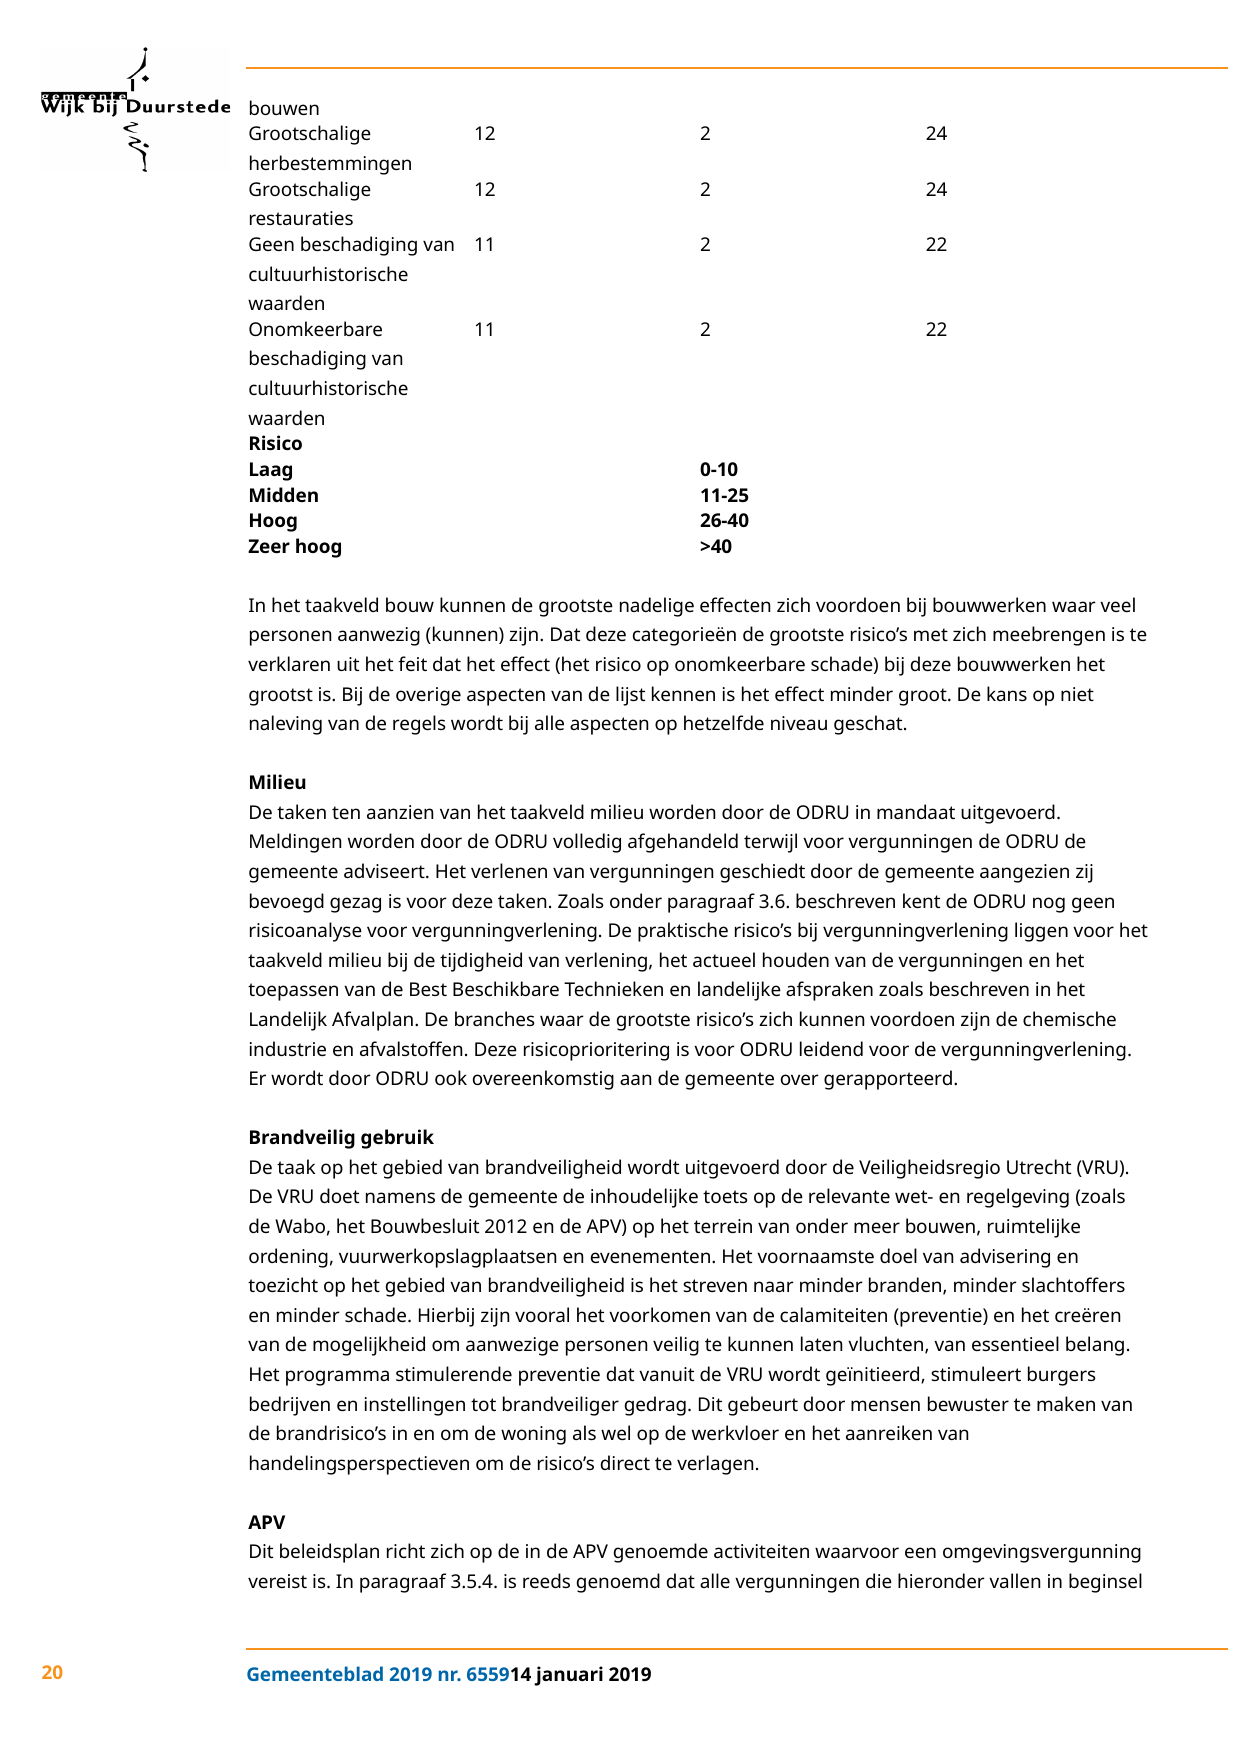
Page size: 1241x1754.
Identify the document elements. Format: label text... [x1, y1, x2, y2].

table_cell 2 [700, 316, 926, 431]
table_cell Onomkeerbare beschadiging van cultuurhistorische waarden [248, 316, 474, 431]
text In het taakveld bouw kunnen de grootste nadelige effecten zich voordoen bij bouwwerken waar veel personen aanwezig (kunnen) zijn. Dat deze categorieën de grootste risico’s met zich meebrengen is te verklaren uit het feit dat het effect (het risico op onomkeerbare schade) bij deze bouwwerken het grootst is. Bij de overige aspecten van de lijst kennen is het effect minder groot. De kans op niet naleving van de regels wordt bij alle aspecten op hetzelfde niveau geschat. [248, 592, 1152, 736]
table_cell Risico [248, 431, 1152, 456]
text Dit beleidsplan richt zich op de in de APV genoemde activiteiten waarvoor een omgevingsvergunning vereist is. In paragraaf 3.5.4. is reeds genoemd dat alle vergunningen die hieronder vallen in beginsel [248, 1539, 1152, 1594]
table_cell Geen beschadiging van cultuurhistorische waarden [248, 231, 474, 316]
table_cell 24 [926, 176, 1152, 231]
table_cell 22 [926, 231, 1152, 316]
table_cell [926, 95, 1152, 121]
table_cell 22 [926, 316, 1152, 431]
table_cell Grootschalige herbestemmingen [248, 121, 474, 176]
table_cell Hoog [248, 508, 700, 533]
table_cell 2 [700, 176, 926, 231]
table_cell 26-40 [700, 508, 1152, 533]
text APV [248, 1509, 1152, 1535]
table_cell 12 [474, 176, 700, 231]
text Milieu [248, 769, 1152, 795]
picture [41, 47, 231, 172]
text De taak op het gebied van brandveiligheid wordt uitgevoerd door de Veiligheidsregio Utrecht (VRU). De VRU doet namens de gemeente de inhoudelijke toets op de relevante wet- en regelgeving (zoals de Wabo, het Bouwbesluit 2012 en de APV) op het terrein van onder meer bouwen, ruimtelijke ordening, vuurwerkopslagplaatsen en evenementen. Het voornaamste doel van advisering en toezicht op het gebied van brandveiligheid is het streven naar minder branden, minder slachtoffers en minder schade. Hierbij zijn vooral het voorkomen van de calamiteiten (preventie) en het creëren van de mogelijkheid om aanwezige personen veilig te kunnen laten vluchten, van essentieel belang. Het programma stimulerende preventie dat vanuit de VRU wordt geïnitieerd, stimuleert burgers bedrijven en instellingen tot brandveiliger gedrag. Dit gebeurt door mensen bewuster te maken van de brandrisico’s in en om de woning als wel op de werkvloer en het aanreiken van handelingsperspectieven om de risico’s direct te verlagen. [248, 1154, 1152, 1476]
table_cell 11 [474, 316, 700, 431]
table_cell Midden [248, 482, 700, 508]
text De taken ten aanzien van het taakveld milieu worden door de ODRU in mandaat uitgevoerd. Meldingen worden door de ODRU volledig afgehandeld terwijl voor vergunningen de ODRU de gemeente adviseert. Het verlenen van vergunningen geschiedt door de gemeente aangezien zij bevoegd gezag is voor deze taken. Zoals onder paragraaf 3.6. beschreven kent de ODRU nog geen risicoanalyse voor vergunningverlening. De praktische risico’s bij vergunningverlening liggen voor het taakveld milieu bij de tijdigheid van verlening, het actueel houden van de vergunningen en het toepassen van de Best Beschikbare Technieken en landelijke afspraken zoals beschreven in het Landelijk Afvalplan. De branches waar de grootste risico’s zich kunnen voordoen zijn de chemische industrie en afvalstoffen. Deze risicoprioritering is voor ODRU leidend voor de vergunningverlening. Er wordt door ODRU ook overeenkomstig aan de gemeente over gerapporteerd. [248, 799, 1152, 1091]
table_cell 11 [474, 231, 700, 316]
table_cell Zeer hoog [248, 534, 700, 559]
table_cell [474, 95, 700, 121]
table_cell Grootschalige restauraties [248, 176, 474, 231]
table_cell 24 [926, 121, 1152, 176]
table_cell 0-10 [700, 456, 1152, 482]
table_cell 2 [700, 231, 926, 316]
table_cell Laag [248, 456, 700, 482]
text Brandveilig gebruik [248, 1124, 1152, 1150]
table_cell >40 [700, 534, 1152, 559]
table_cell bouwen [248, 95, 474, 121]
table_cell [700, 95, 926, 121]
table_cell 12 [474, 121, 700, 176]
table_cell 11-25 [700, 482, 1152, 508]
table_cell 2 [700, 121, 926, 176]
